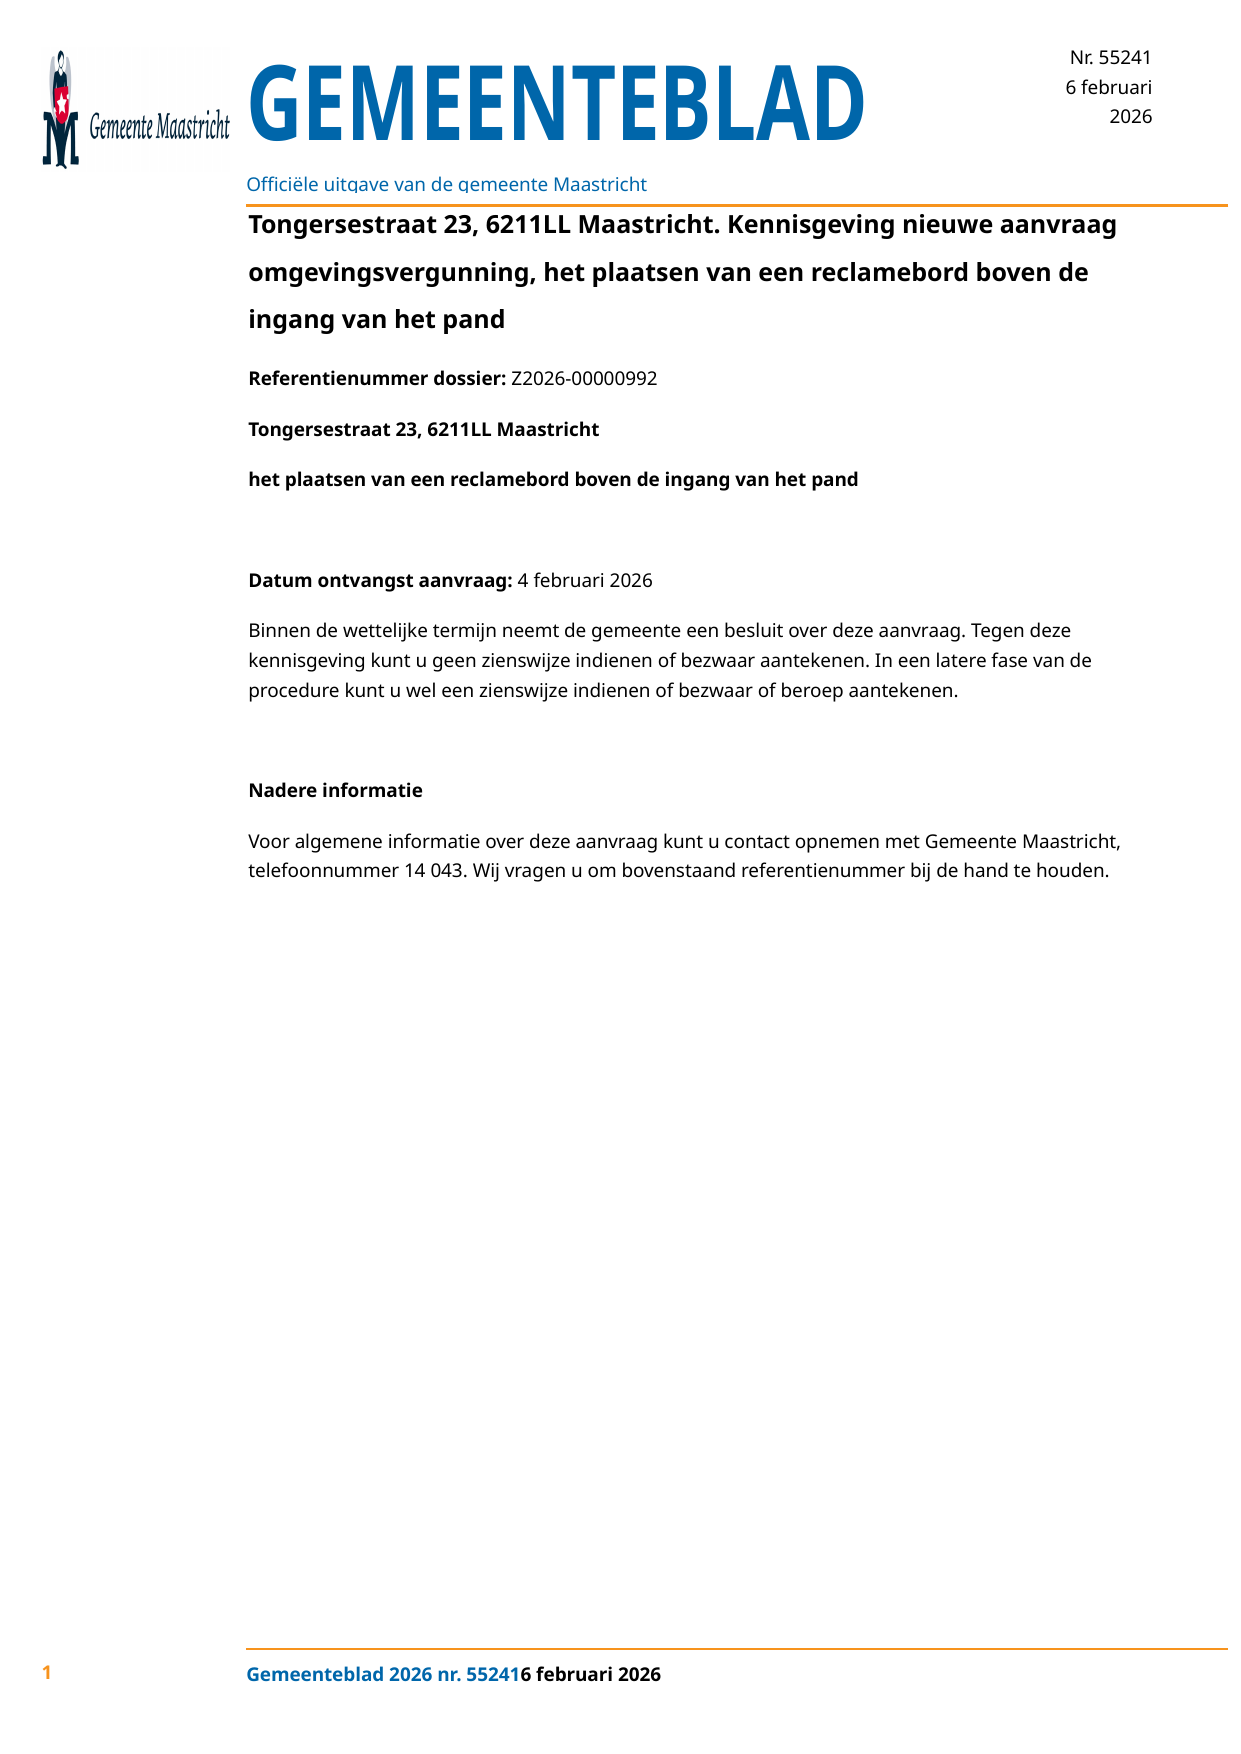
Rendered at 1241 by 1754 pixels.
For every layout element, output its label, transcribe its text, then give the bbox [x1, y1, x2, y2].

text Referentienummer dossier: Z2026-00000992 [248, 366, 1152, 391]
text Tongersestraat 23, 6211LL Maastricht. Kennisgeving nieuwe aanvraag omgevingsvergunning, het plaatsen van een reclamebord boven de ingang van het pand [248, 207, 1152, 336]
text Binnen de wettelijke termijn neemt de gemeente een besluit over deze aanvraag. Tegen deze kennisgeving kunt u geen zienswijze indienen of bezwaar aantekenen. In een latere fase van de procedure kunt u wel een zienswijze indienen of bezwaar of beroep aantekenen. [248, 618, 1152, 702]
text Nadere informatie [248, 778, 1152, 803]
text Voor algemene informatie over deze aanvraag kunt u contact opnemen met Gemeente Maastricht, telefoonnummer 14 043. Wij vragen u om bovenstaand referentienummer bij de hand te houden. [248, 828, 1152, 883]
picture [41, 47, 231, 172]
text het plaatsen van een reclamebord boven de ingang van het pand [248, 466, 1152, 492]
text Tongersestraat 23, 6211LL Maastricht [248, 416, 1152, 442]
text Datum ontvangst aanvraag: 4 februari 2026 [248, 567, 1152, 593]
